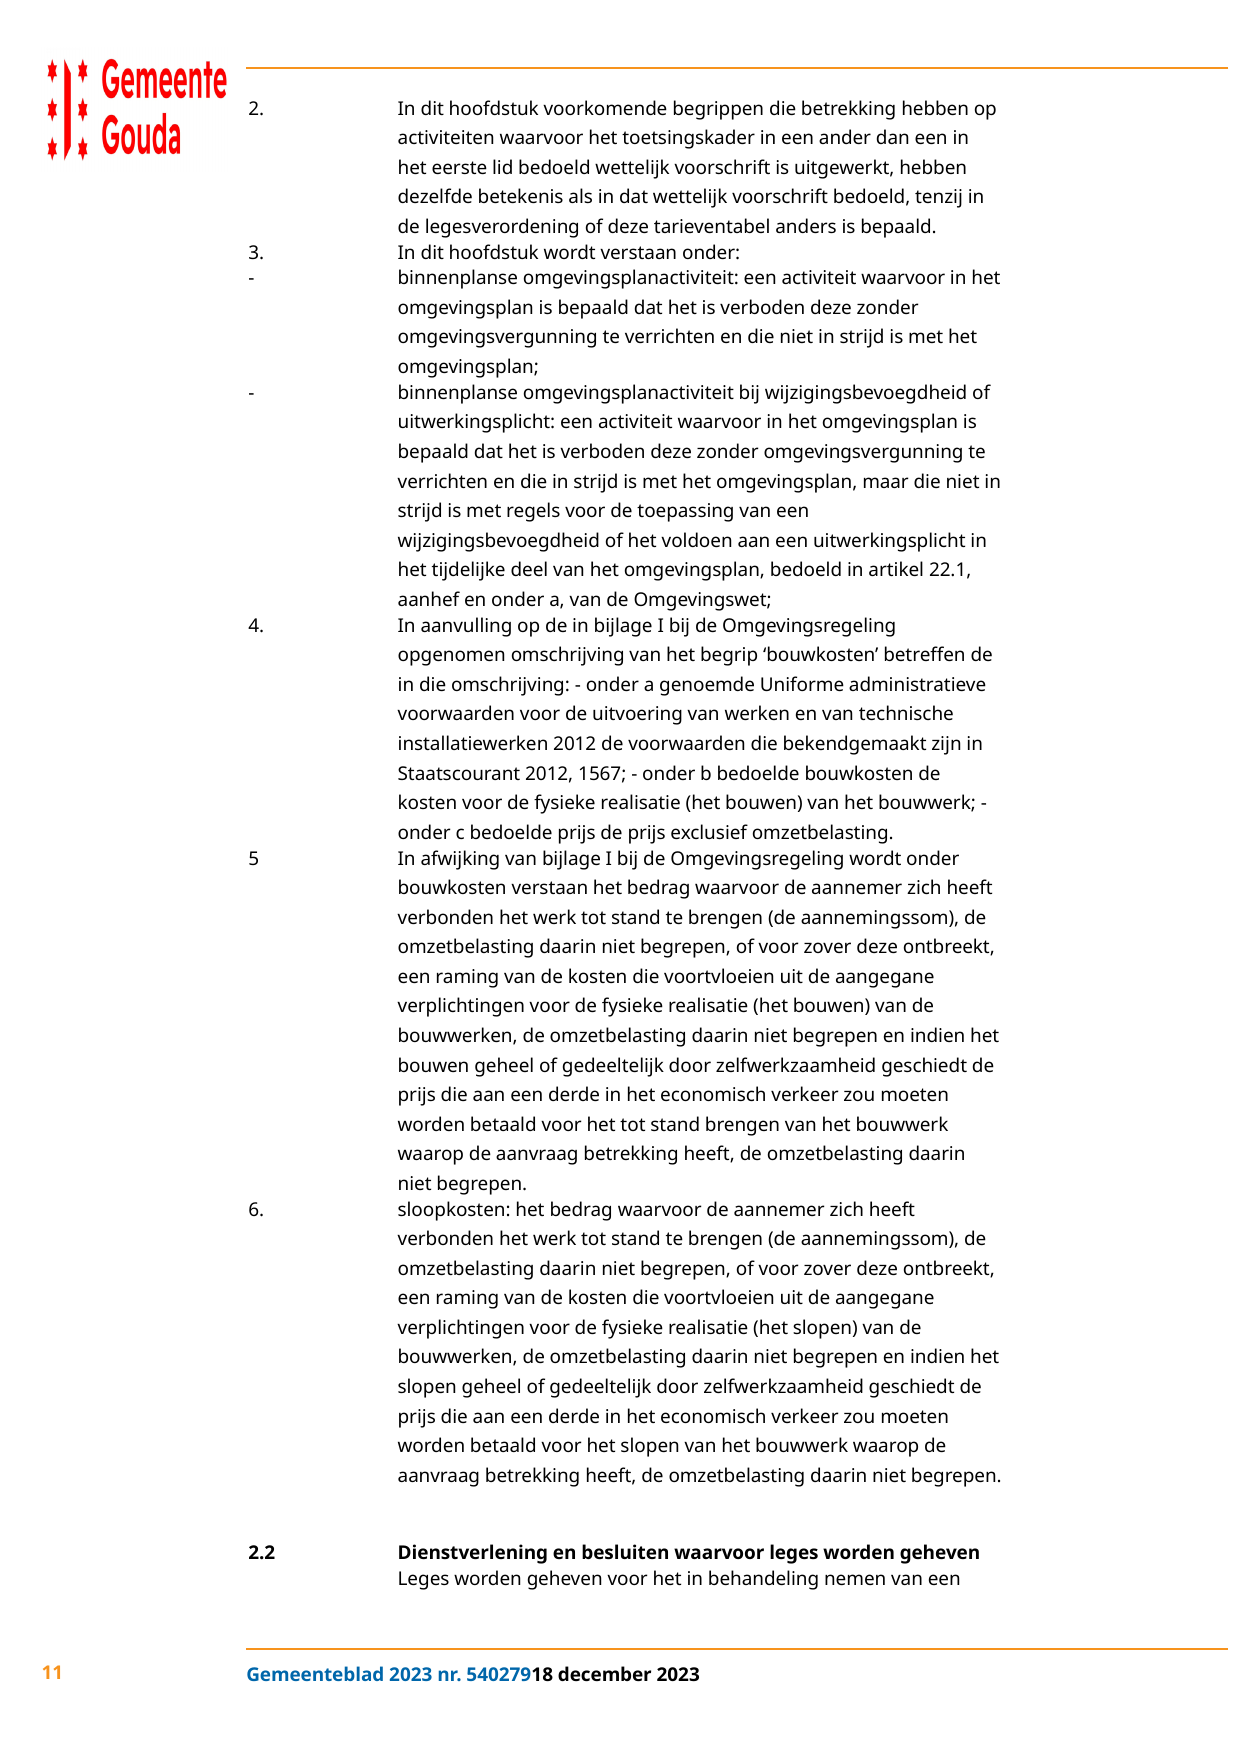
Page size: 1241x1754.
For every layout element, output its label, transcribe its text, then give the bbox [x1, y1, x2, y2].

table_cell 5 [248, 845, 397, 1196]
table_cell Dienstverlening en besluiten waarvoor leges worden geheven [398, 1539, 1002, 1565]
table_cell In dit hoofdstuk voorkomende begrippen die betrekking hebben op activiteiten waarvoor het toetsingskader in een ander dan een in het eerste lid bedoeld wettelijk voorschrift is uitgewerkt, hebben dezelfde betekenis als in dat wettelijk voorschrift bedoeld, tenzij in de legesverordening of deze tarieventabel anders is bepaald. [398, 95, 1002, 239]
table_cell binnenplanse omgevingsplanactiviteit bij wijzigingsbevoegdheid of uitwerkingsplicht: een activiteit waarvoor in het omgevingsplan is bepaald dat het is verboden deze zonder omgevingsvergunning te verrichten en die in strijd is met het omgevingsplan, maar die niet in strijd is met regels voor de toepassing van een wijzigingsbevoegdheid of het voldoen aan een uitwerkingsplicht in het tijdelijke deel van het omgevingsplan, bedoeld in artikel 22.1, aanhef en onder a, van de Omgevingswet; [398, 379, 1002, 612]
table_cell [1002, 265, 1152, 379]
table_cell [1002, 1514, 1152, 1539]
table_cell In aanvulling op de in bijlage I bij de Omgevingsregeling opgenomen omschrijving van het begrip ‘bouwkosten’ betreffen de in die omschrijving: - onder a genoemde Uniforme administratieve voorwaarden voor de uitvoering van werken en van technische installatiewerken 2012 de voorwaarden die bekendgemaakt zijn in Staatscourant 2012, 1567; - onder b bedoelde bouwkosten de kosten voor de fysieke realisatie (het bouwen) van het bouwwerk; - onder c bedoelde prijs de prijs exclusief omzetbelasting. [398, 612, 1002, 845]
table_cell - [248, 265, 397, 379]
table_cell 2. [248, 95, 397, 239]
table_cell - [248, 379, 397, 612]
table_cell [1002, 1539, 1152, 1565]
table_cell [1002, 1565, 1152, 1591]
table_cell [398, 1488, 1002, 1513]
table_cell 6. [248, 1196, 397, 1488]
picture [41, 47, 231, 172]
table_cell binnenplanse omgevingsplanactiviteit: een activiteit waarvoor in het omgevingsplan is bepaald dat het is verboden deze zonder omgevingsvergunning te verrichten en die niet in strijd is met het omgevingsplan; [398, 265, 1002, 379]
table_cell [248, 1488, 397, 1513]
table_cell [248, 1514, 397, 1539]
table_cell Leges worden geheven voor het in behandeling nemen van een [398, 1565, 1002, 1591]
table_cell In dit hoofdstuk wordt verstaan onder: [398, 239, 1002, 264]
table_cell [1002, 1196, 1152, 1488]
table_cell [1002, 239, 1152, 264]
table_cell [1002, 95, 1152, 239]
table_cell [398, 1514, 1002, 1539]
table_cell sloopkosten: het bedrag waarvoor de aannemer zich heeft verbonden het werk tot stand te brengen (de aannemingssom), de omzetbelasting daarin niet begrepen, of voor zover deze ontbreekt, een raming van de kosten die voortvloeien uit de aangegane verplichtingen voor de fysieke realisatie (het slopen) van de bouwwerken, de omzetbelasting daarin niet begrepen en indien het slopen geheel of gedeeltelijk door zelfwerkzaamheid geschiedt de prijs die aan een derde in het economisch verkeer zou moeten worden betaald voor het slopen van het bouwwerk waarop de aanvraag betrekking heeft, de omzetbelasting daarin niet begrepen. [398, 1196, 1002, 1488]
table_cell 3. [248, 239, 397, 264]
table_cell [248, 1565, 397, 1591]
table_cell In afwijking van bijlage I bij de Omgevingsregeling wordt onder bouwkosten verstaan het bedrag waarvoor de aannemer zich heeft verbonden het werk tot stand te brengen (de aannemingssom), de omzetbelasting daarin niet begrepen, of voor zover deze ontbreekt, een raming van de kosten die voortvloeien uit de aangegane verplichtingen voor de fysieke realisatie (het bouwen) van de bouwwerken, de omzetbelasting daarin niet begrepen en indien het bouwen geheel of gedeeltelijk door zelfwerkzaamheid geschiedt de prijs die aan een derde in het economisch verkeer zou moeten worden betaald voor het tot stand brengen van het bouwwerk waarop de aanvraag betrekking heeft, de omzetbelasting daarin niet begrepen. [398, 845, 1002, 1196]
table_cell [1002, 1488, 1152, 1513]
table_cell [1002, 379, 1152, 612]
table_cell 4. [248, 612, 397, 845]
table_cell 2.2 [248, 1539, 397, 1565]
table_cell [1002, 612, 1152, 845]
table_cell [1002, 845, 1152, 1196]
